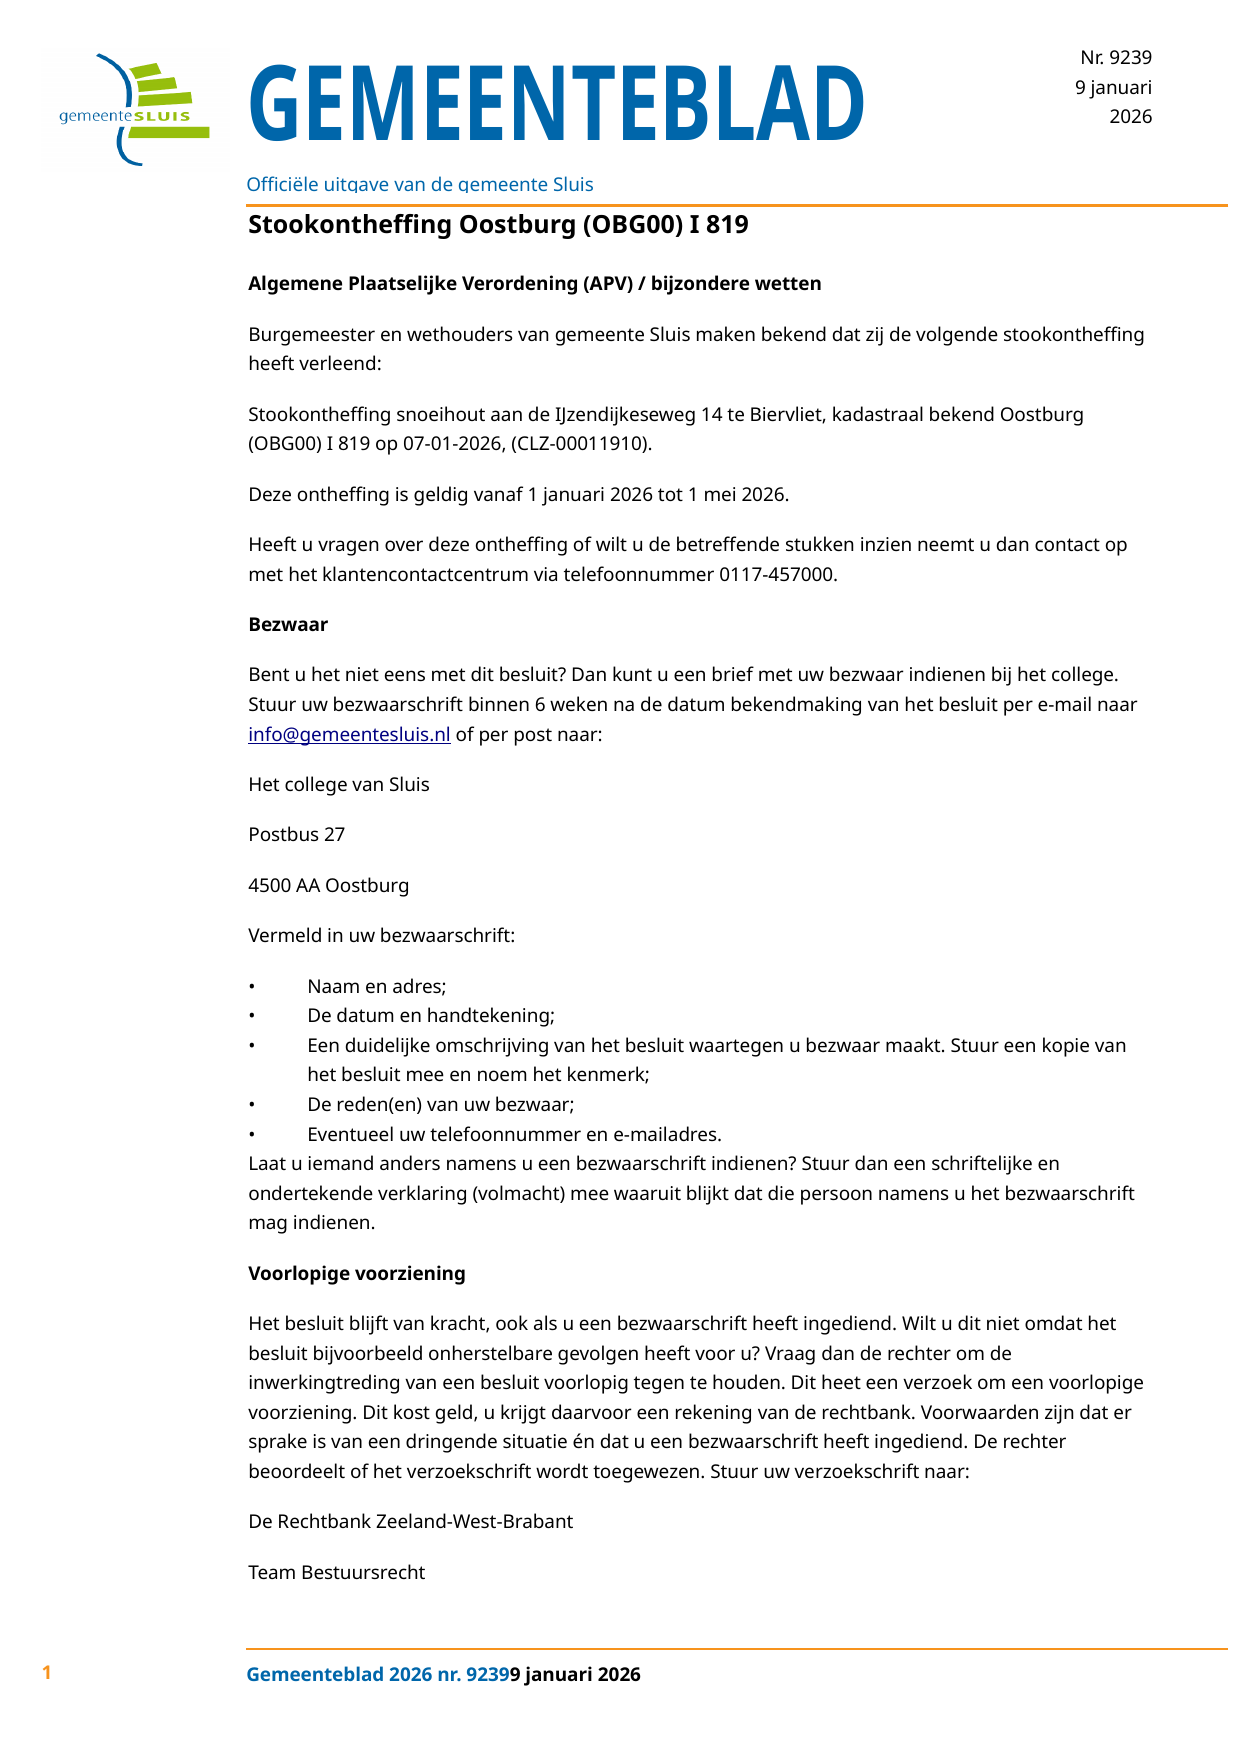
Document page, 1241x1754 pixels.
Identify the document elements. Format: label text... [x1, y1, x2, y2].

text Heeft u vragen over deze ontheffing of wilt u de betreffende stukken inzien neemt u dan contact op met het klantencontactcentrum via telefoonnummer 0117-457000. [248, 531, 1152, 586]
text 4500 AA Oostburg [248, 872, 1152, 898]
text Laat u iemand anders namens u een bezwaarschrift indienen? Stuur dan een schriftelijke en ondertekende verklaring (volmacht) mee waaruit blijkt dat die persoon namens u het bezwaarschrift mag indienen. [248, 1150, 1152, 1235]
list Eventueel uw telefoonnummer en e-mailadres. [248, 1121, 1152, 1146]
text Stookontheffing snoeihout aan de IJzendijkeseweg 14 te Biervliet, kadastraal bekend Oostburg (OBG00) I 819 op 07-01-2026, (CLZ-00011910). [248, 401, 1152, 456]
list Naam en adres; [248, 973, 1152, 998]
text Het college van Sluis [248, 771, 1152, 797]
text Stookontheffing Oostburg (OBG00) I 819 [248, 207, 1152, 241]
list De reden(en) van uw bezwaar; [248, 1091, 1152, 1117]
text Het besluit blijft van kracht, ook als u een bezwaarschrift heeft ingediend. Wilt u dit niet omdat het besluit bijvoorbeeld onherstelbare gevolgen heeft voor u? Vraag dan de rechter om de inwerkingtreding van een besluit voorlopig tegen te houden. Dit heet een verzoek om een voorlopige voorziening. Dit kost geld, u krijgt daarvoor een rekening van de rechtbank. Voorwaarden zijn dat er sprake is van een dringende situatie én dat u een bezwaarschrift heeft ingediend. De rechter beoordeelt of het verzoekschrift wordt toegewezen. Stuur uw verzoekschrift naar: [248, 1310, 1152, 1484]
text De Rechtbank Zeeland-West-Brabant [248, 1509, 1152, 1534]
picture [41, 47, 231, 172]
text Bent u het niet eens met dit besluit? Dan kunt u een brief met uw bezwaar indienen bij het college. Stuur uw bezwaarschrift binnen 6 weken na de datum bekendmaking van het besluit per e-mail naar info@gemeentesluis.nl of per post naar: [248, 662, 1152, 746]
text Voorlopige voorziening [248, 1260, 1152, 1286]
text Postbus 27 [248, 822, 1152, 847]
text Team Bestuursrecht [248, 1559, 1152, 1585]
text Vermeld in uw bezwaarschrift: [248, 922, 1152, 948]
text Algemene Plaatselijke Verordening (APV) / bijzondere wetten [248, 270, 1152, 296]
text Bezwaar [248, 611, 1152, 637]
text Burgemeester en wethouders van gemeente Sluis maken bekend dat zij de volgende stookontheffing heeft verleend: [248, 321, 1152, 376]
list De datum en handtekening; [248, 1002, 1152, 1028]
list Een duidelijke omschrijving van het besluit waartegen u bezwaar maakt. Stuur een kopie van het besluit mee en noem het kenmerk; [248, 1032, 1152, 1087]
text Deze ontheffing is geldig vanaf 1 januari 2026 tot 1 mei 2026. [248, 481, 1152, 506]
